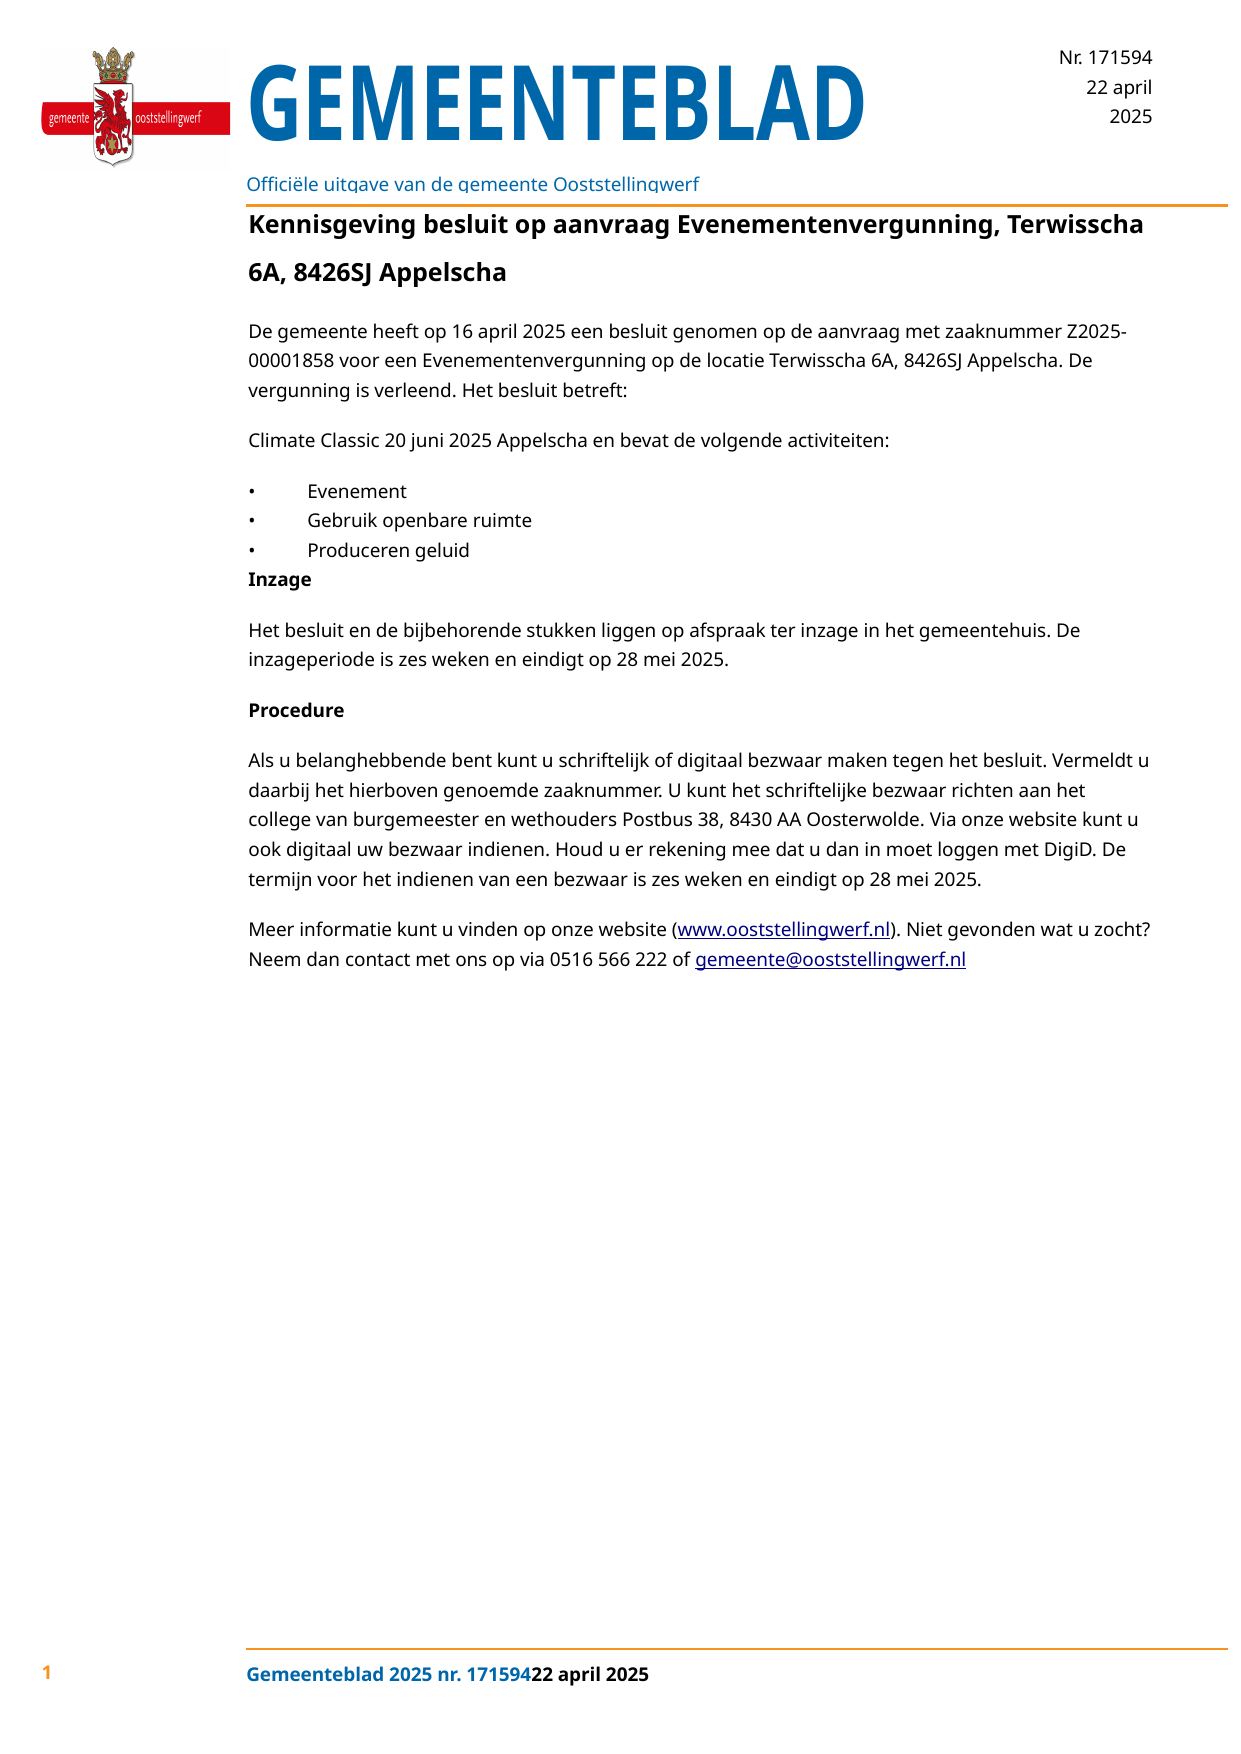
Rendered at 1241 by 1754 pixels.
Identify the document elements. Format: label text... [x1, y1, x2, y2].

text Als u belanghebbende bent kunt u schriftelijk of digitaal bezwaar maken tegen het besluit. Vermeldt u daarbij het hierboven genoemde zaaknummer. U kunt het schriftelijke bezwaar richten aan het college van burgemeester en wethouders Postbus 38, 8430 AA Oosterwolde. Via onze website kunt u ook digitaal uw bezwaar indienen. Houd u er rekening mee dat u dan in moet loggen met DigiD. De termijn voor het indienen van een bezwaar is zes weken en eindigt op 28 mei 2025. [248, 747, 1152, 892]
picture [41, 47, 231, 172]
text Kennisgeving besluit op aanvraag Evenementenvergunning, Terwisscha 6A, 8426SJ Appelscha [248, 207, 1152, 288]
text Procedure [248, 697, 1152, 723]
text Inzage [248, 567, 1152, 592]
list Produceren geluid [248, 537, 1152, 563]
text Climate Classic 20 juni 2025 Appelscha en bevat de volgende activiteiten: [248, 427, 1152, 453]
text Meer informatie kunt u vinden op onze website (www.ooststellingwerf.nl). Niet gevonden wat u zocht? Neem dan contact met ons op via 0516 566 222 of gemeente@ooststellingwerf.nl [248, 916, 1152, 972]
text Het besluit en de bijbehorende stukken liggen op afspraak ter inzage in het gemeentehuis. De inzageperiode is zes weken en eindigt op 28 mei 2025. [248, 617, 1152, 672]
list Gebruik openbare ruimte [248, 507, 1152, 533]
text De gemeente heeft op 16 april 2025 een besluit genomen op de aanvraag met zaaknummer Z2025-00001858 voor een Evenementenvergunning op de locatie Terwisscha 6A, 8426SJ Appelscha. De vergunning is verleend. Het besluit betreft: [248, 318, 1152, 403]
list Evenement [248, 478, 1152, 504]
